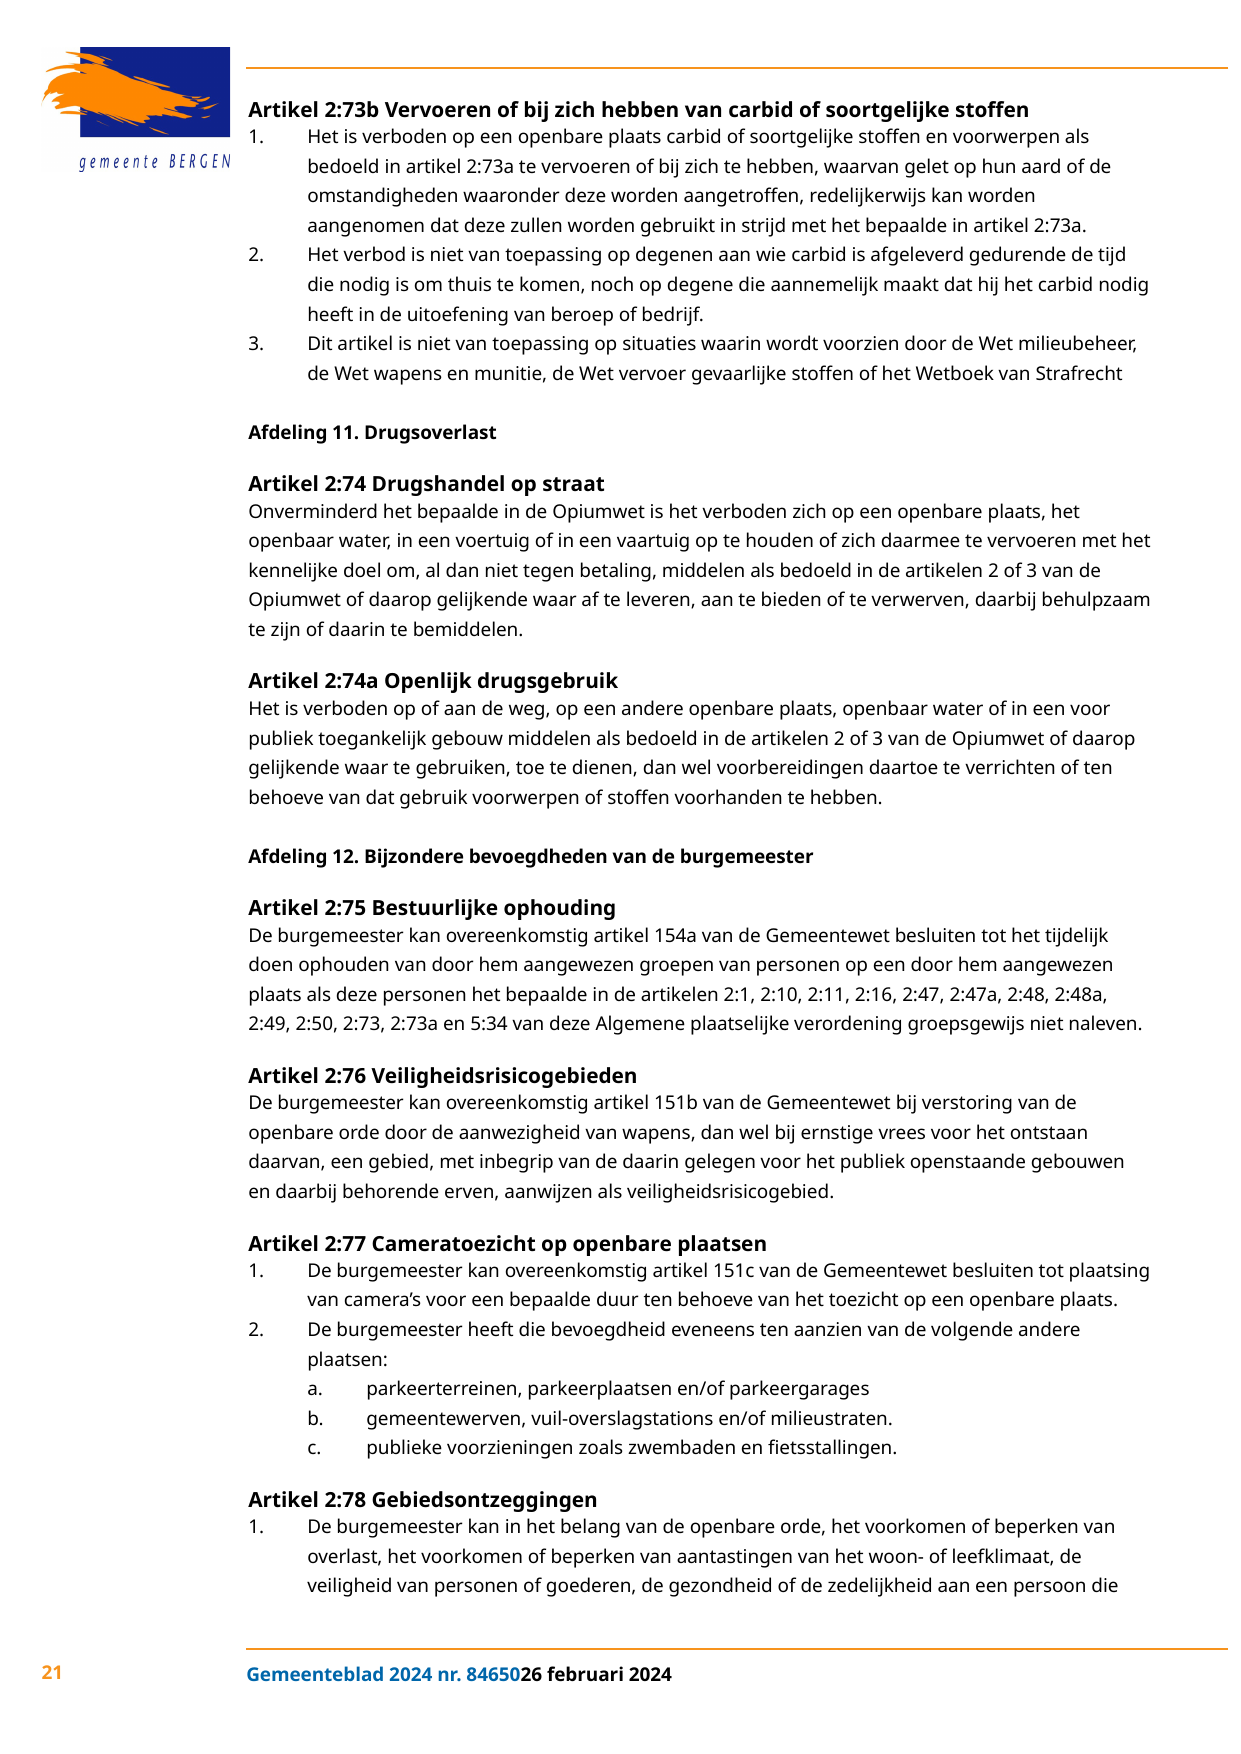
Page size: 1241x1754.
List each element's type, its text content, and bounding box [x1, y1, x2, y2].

text Artikel 2:78 Gebiedsontzeggingen [248, 1485, 1152, 1513]
list gemeentewerven, vuil-overslagstations en/of milieustraten. [307, 1405, 1152, 1431]
list De burgemeester heeft die bevoegdheid eveneens ten aanzien van de volgende andere plaatsen: [248, 1316, 1152, 1372]
text De burgemeester kan overeenkomstig artikel 154a van de Gemeentewet besluiten tot het tijdelijk doen ophouden van door hem aangewezen groepen van personen op een door hem aangewezen plaats als deze personen het bepaalde in de artikelen 2:1, 2:10, 2:11, 2:16, 2:47, 2:47a, 2:48, 2:48a, 2:49, 2:50, 2:73, 2:73a en 5:34 van deze Algemene plaatselijke verordening groepsgewijs niet naleven. [248, 922, 1152, 1036]
text Afdeling 11. Drugsoverlast [248, 419, 1152, 445]
list Het verbod is niet van toepassing op degenen aan wie carbid is afgeleverd gedurende de tijd die nodig is om thuis te komen, noch op degene die aannemelijk maakt dat hij het carbid nodig heeft in de uitoefening van beroep of bedrijf. [248, 242, 1152, 326]
list parkeerterreinen, parkeerplaatsen en/of parkeergarages [307, 1375, 1152, 1401]
text Artikel 2:73b Vervoeren of bij zich hebben van carbid of soortgelijke stoffen [248, 95, 1152, 123]
text Afdeling 12. Bijzondere bevoegdheden van de burgemeester [248, 843, 1152, 869]
list De burgemeester kan in het belang van de openbare orde, het voorkomen of beperken van overlast, het voorkomen of beperken van aantastingen van het woon- of leefklimaat, de veiligheid van personen of goederen, de gezondheid of de zedelijkheid aan een persoon die [248, 1513, 1152, 1598]
list publieke voorzieningen zoals zwembaden en fietsstallingen. [307, 1434, 1152, 1460]
text Artikel 2:77 Cameratoezicht op openbare plaatsen [248, 1229, 1152, 1257]
text Artikel 2:74a Openlijk drugsgebruik [248, 667, 1152, 695]
list De burgemeester kan overeenkomstig artikel 151c van de Gemeentewet besluiten tot plaatsing van camera’s voor een bepaalde duur ten behoeve van het toezicht op een openbare plaats. [248, 1257, 1152, 1312]
picture [41, 47, 231, 172]
text Artikel 2:74 Drugshandel op straat [248, 469, 1152, 498]
text Onverminderd het bepaalde in de Opiumwet is het verboden zich op een openbare plaats, het openbaar water, in een voertuig of in een vaartuig op te houden of zich daarmee te vervoeren met het kennelijke doel om, al dan niet tegen betaling, middelen als bedoeld in de artikelen 2 of 3 van de Opiumwet of daarop gelijkende waar af te leveren, aan te bieden of te verwerven, daarbij behulpzaam te zijn of daarin te bemiddelen. [248, 498, 1152, 642]
text Het is verboden op of aan de weg, op een andere openbare plaats, openbaar water of in een voor publiek toegankelijk gebouw middelen als bedoeld in de artikelen 2 of 3 van de Opiumwet of daarop gelijkende waar te gebruiken, toe te dienen, dan wel voorbereidingen daartoe te verrichten of ten behoeve van dat gebruik voorwerpen of stoffen voorhanden te hebben. [248, 695, 1152, 809]
list Het is verboden op een openbare plaats carbid of soortgelijke stoffen en voorwerpen als bedoeld in artikel 2:73a te vervoeren of bij zich te hebben, waarvan gelet op hun aard of de omstandigheden waaronder deze worden aangetroffen, redelijkerwijs kan worden aangenomen dat deze zullen worden gebruikt in strijd met het bepaalde in artikel 2:73a. [248, 123, 1152, 238]
text De burgemeester kan overeenkomstig artikel 151b van de Gemeentewet bij verstoring van de openbare orde door de aanwezigheid van wapens, dan wel bij ernstige vrees voor het ontstaan daarvan, een gebied, met inbegrip van de daarin gelegen voor het publiek openstaande gebouwen en daarbij behorende erven, aanwijzen als veiligheidsrisicogebied. [248, 1089, 1152, 1204]
list Dit artikel is niet van toepassing op situaties waarin wordt voorzien door de Wet milieubeheer, de Wet wapens en munitie, de Wet vervoer gevaarlijke stoffen of het Wetboek van Strafrecht [248, 330, 1152, 386]
text Artikel 2:75 Bestuurlijke ophouding [248, 893, 1152, 922]
text Artikel 2:76 Veiligheidsrisicogebieden [248, 1061, 1152, 1089]
